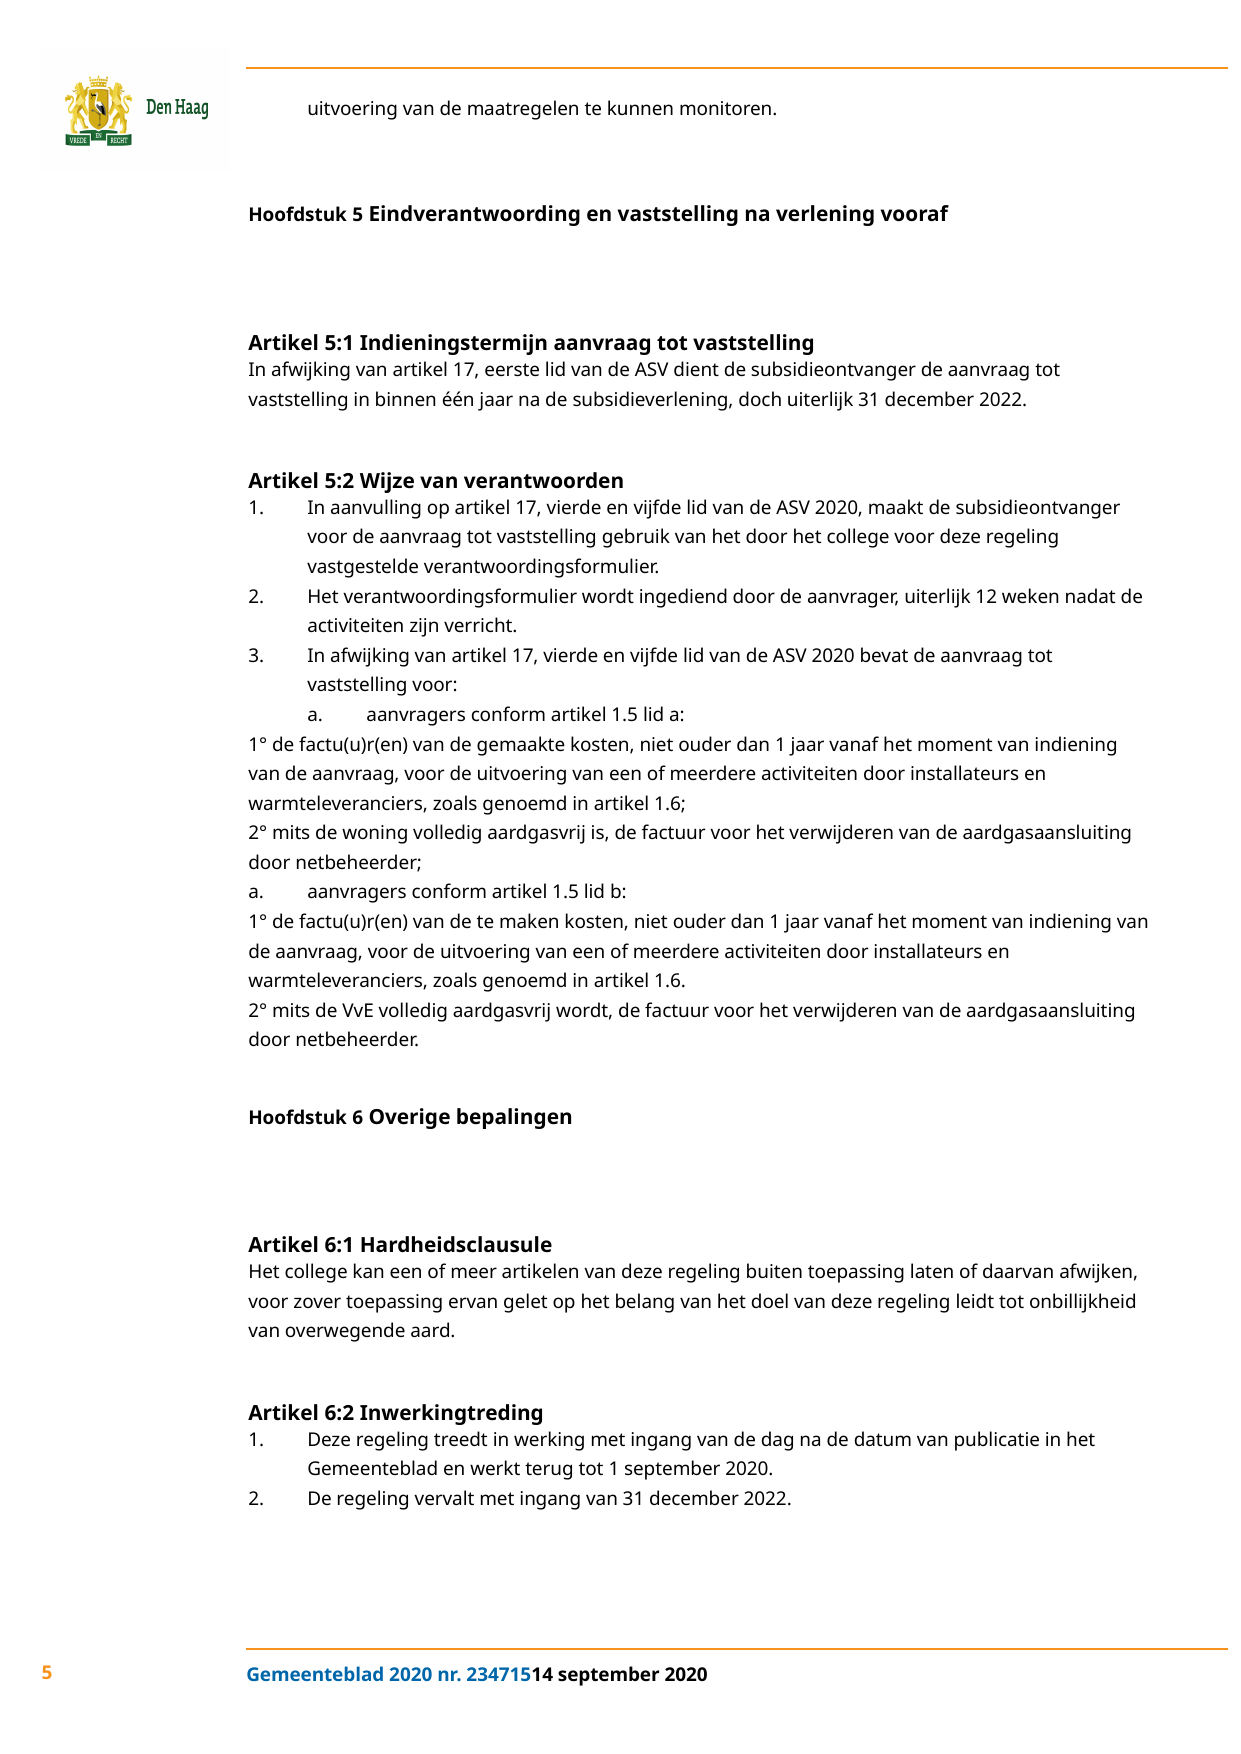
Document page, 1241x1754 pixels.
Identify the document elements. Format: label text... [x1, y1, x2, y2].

list De regeling vervalt met ingang van 31 december 2022. [248, 1485, 1152, 1511]
list aanvragers conform artikel 1.5 lid a: [307, 701, 1152, 727]
text Artikel 6:1 Hardheidsclausule [248, 1230, 1152, 1258]
list Deze regeling treedt in werking met ingang van de dag na de datum van publicatie in het Gemeenteblad en werkt terug tot 1 september 2020. [248, 1426, 1152, 1481]
text Artikel 5:2 Wijze van verantwoorden [248, 466, 1152, 494]
picture [41, 47, 231, 172]
list In aanvulling op artikel 17, vierde en vijfde lid van de ASV 2020, maakt de subsidieontvanger voor de aanvraag tot vaststelling gebruik van het door het college voor deze regeling vastgestelde verantwoordingsformulier. [248, 494, 1152, 579]
text 1° de factu(u)r(en) van de gemaakte kosten, niet ouder dan 1 jaar vanaf het moment van indiening van de aanvraag, voor de uitvoering van een of meerdere activiteiten door installateurs en warmteleveranciers, zoals genoemd in artikel 1.6; [248, 731, 1152, 816]
list uitvoering van de maatregelen te kunnen monitoren. [248, 95, 1152, 121]
text Hoofdstuk 6 Overige bepalingen [248, 1102, 1152, 1130]
list aanvragers conform artikel 1.5 lid b: [248, 879, 1152, 904]
list Het verantwoordingsformulier wordt ingediend door de aanvrager, uiterlijk 12 weken nadat de activiteiten zijn verricht. [248, 583, 1152, 638]
text 2° mits de woning volledig aardgasvrij is, de factuur voor het verwijderen van de aardgasaansluiting door netbeheerder; [248, 819, 1152, 875]
text 2° mits de VvE volledig aardgasvrij wordt, de factuur voor het verwijderen van de aardgasaansluiting door netbeheerder. [248, 997, 1152, 1052]
text In afwijking van artikel 17, eerste lid van de ASV dient de subsidieontvanger de aanvraag tot vaststelling in binnen één jaar na de subsidieverlening, doch uiterlijk 31 december 2022. [248, 356, 1152, 411]
list In afwijking van artikel 17, vierde en vijfde lid van de ASV 2020 bevat de aanvraag tot vaststelling voor: [248, 642, 1152, 697]
text Het college kan een of meer artikelen van deze regeling buiten toepassing laten of daarvan afwijken, voor zover toepassing ervan gelet op het belang van het doel van deze regeling leidt tot onbillijkheid van overwegende aard. [248, 1258, 1152, 1343]
text Artikel 5:1 Indieningstermijn aanvraag tot vaststelling [248, 328, 1152, 356]
text Artikel 6:2 Inwerkingtreding [248, 1398, 1152, 1426]
text 1° de factu(u)r(en) van de te maken kosten, niet ouder dan 1 jaar vanaf het moment van indiening van de aanvraag, voor de uitvoering van een of meerdere activiteiten door installateurs en warmteleveranciers, zoals genoemd in artikel 1.6. [248, 908, 1152, 993]
text Hoofdstuk 5 Eindverantwoording en vaststelling na verlening vooraf [248, 199, 1152, 228]
